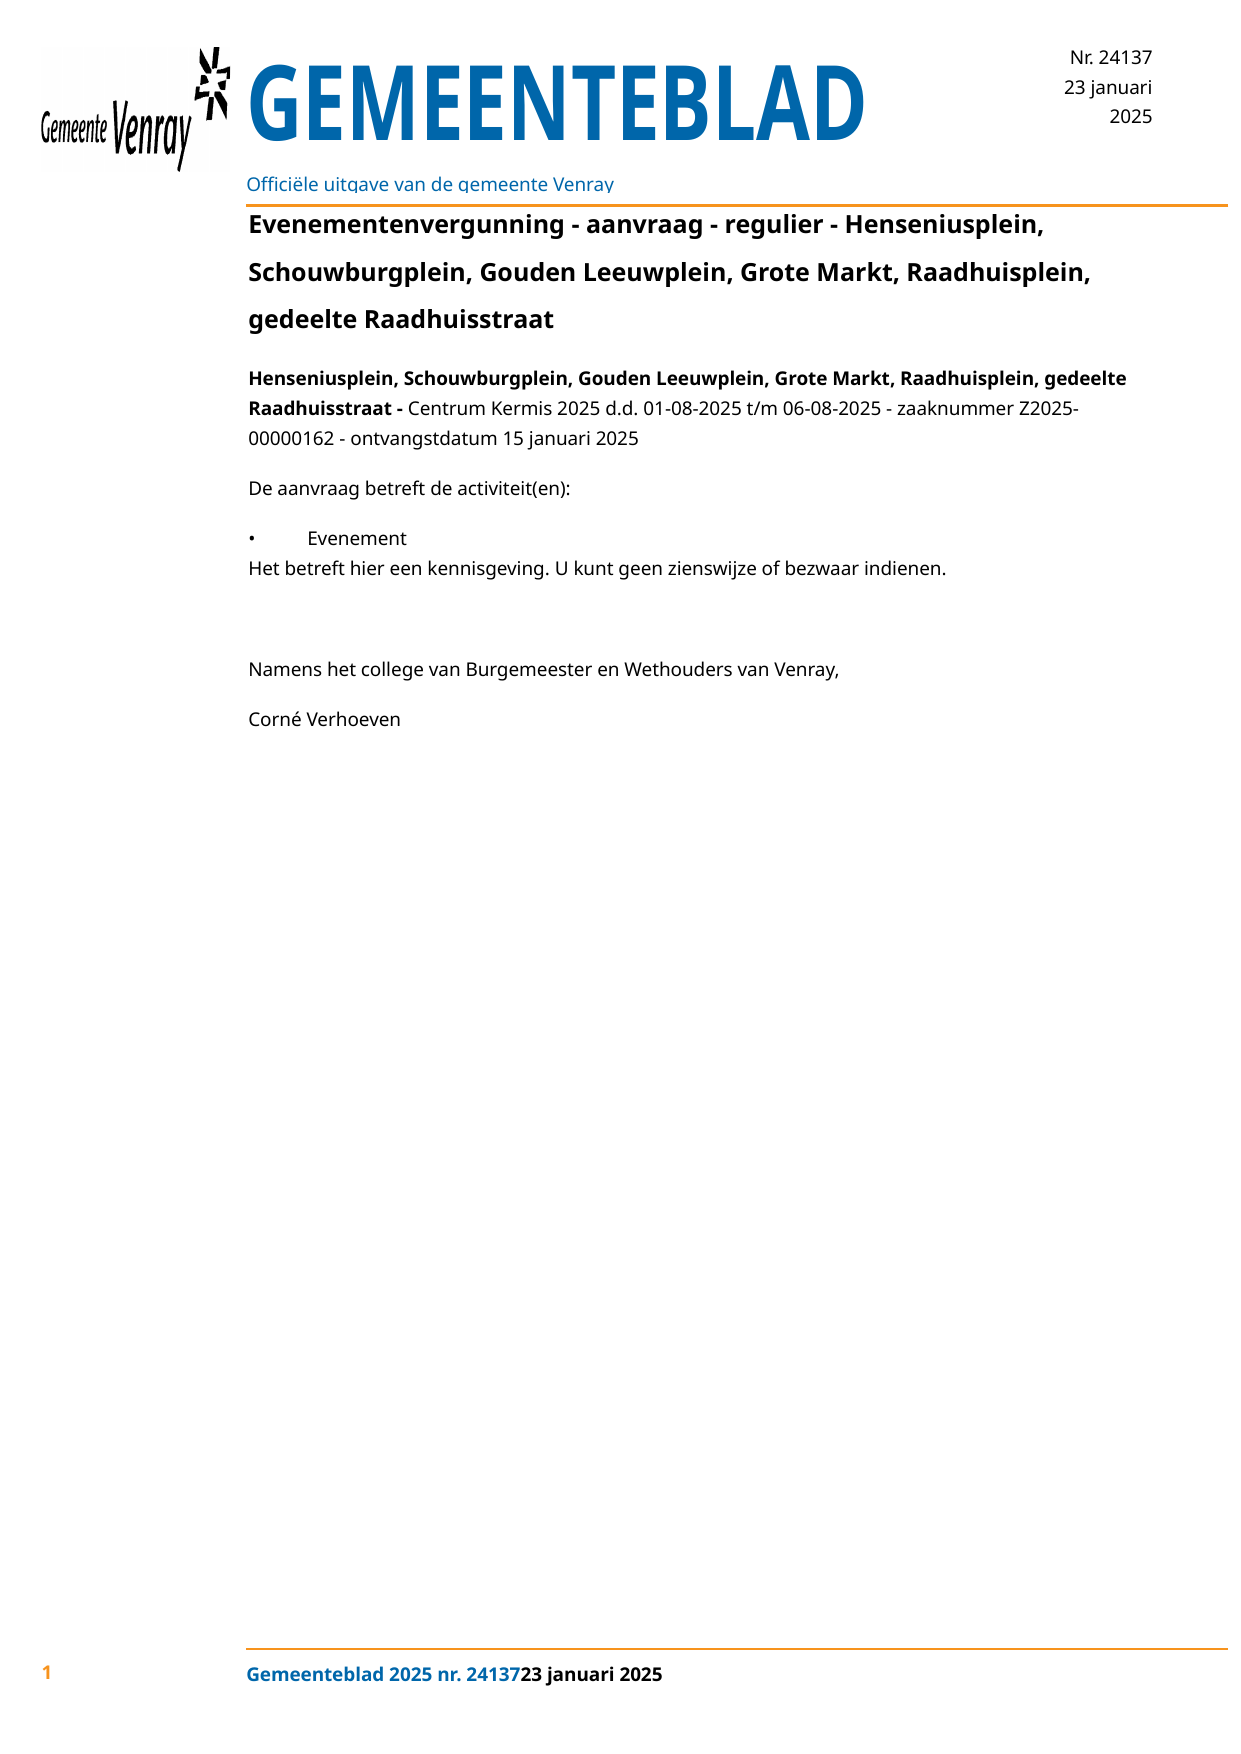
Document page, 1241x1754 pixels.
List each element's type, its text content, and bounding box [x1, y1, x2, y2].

picture [41, 47, 231, 172]
text Evenementenvergunning - aanvraag - regulier - Henseniusplein, Schouwburgplein, Gouden Leeuwplein, Grote Markt, Raadhuisplein, gedeelte Raadhuisstraat [248, 207, 1152, 336]
text Het betreft hier een kennisgeving. U kunt geen zienswijze of bezwaar indienen. [248, 555, 1152, 581]
text Corné Verhoeven [248, 706, 1152, 732]
text De aanvraag betreft de activiteit(en): [248, 475, 1152, 501]
list Evenement [248, 526, 1152, 551]
text Namens het college van Burgemeester en Wethouders van Venray, [248, 656, 1152, 682]
text Henseniusplein, Schouwburgplein, Gouden Leeuwplein, Grote Markt, Raadhuisplein, gedeelte Raadhuisstraat - Centrum Kermis 2025 d.d. 01-08-2025 t/m 06-08-2025 - zaaknummer Z2025-00000162 - ontvangstdatum 15 januari 2025 [248, 366, 1152, 450]
